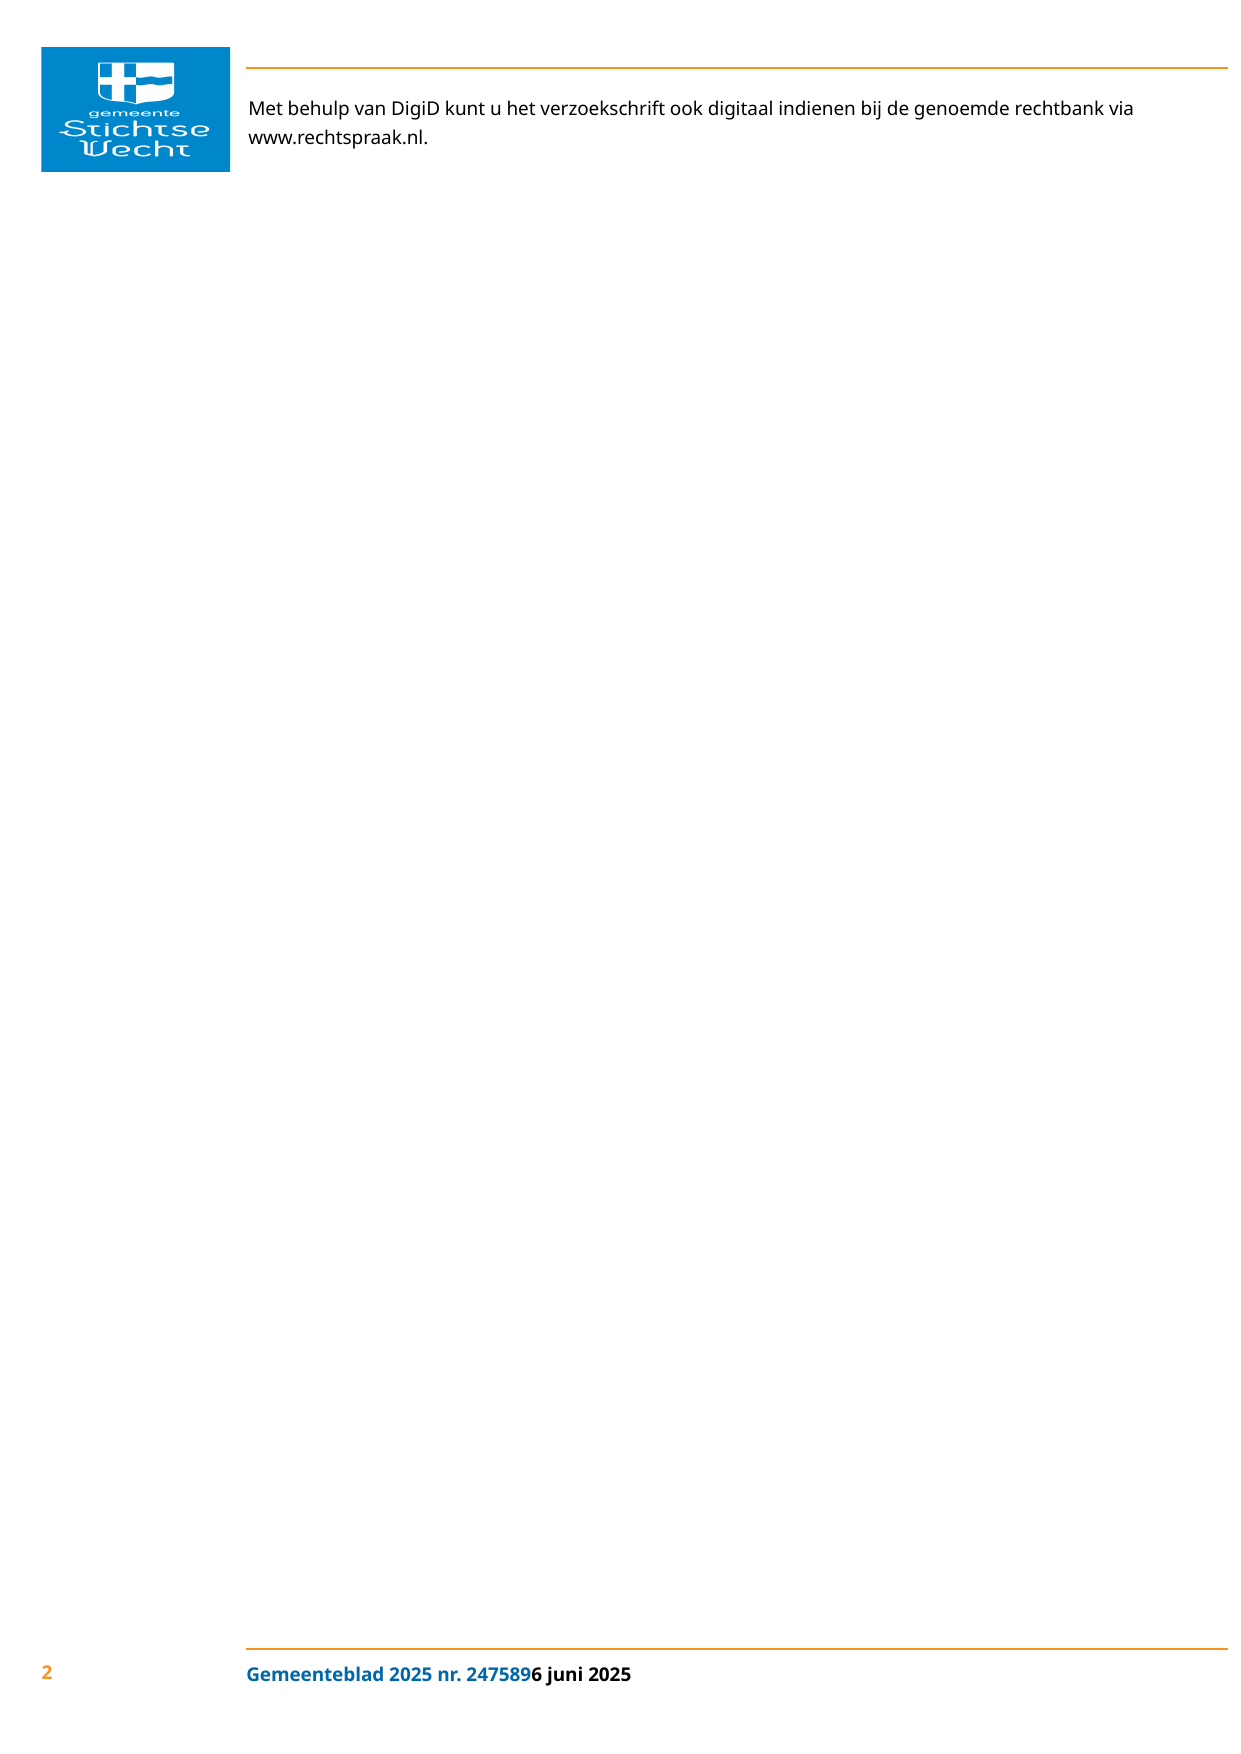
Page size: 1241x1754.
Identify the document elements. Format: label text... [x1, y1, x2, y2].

text Met behulp van DigiD kunt u het verzoekschrift ook digitaal indienen bij de genoemde rechtbank via www.rechtspraak.nl. [248, 95, 1152, 150]
picture [137, 63, 174, 103]
picture [99, 63, 135, 101]
